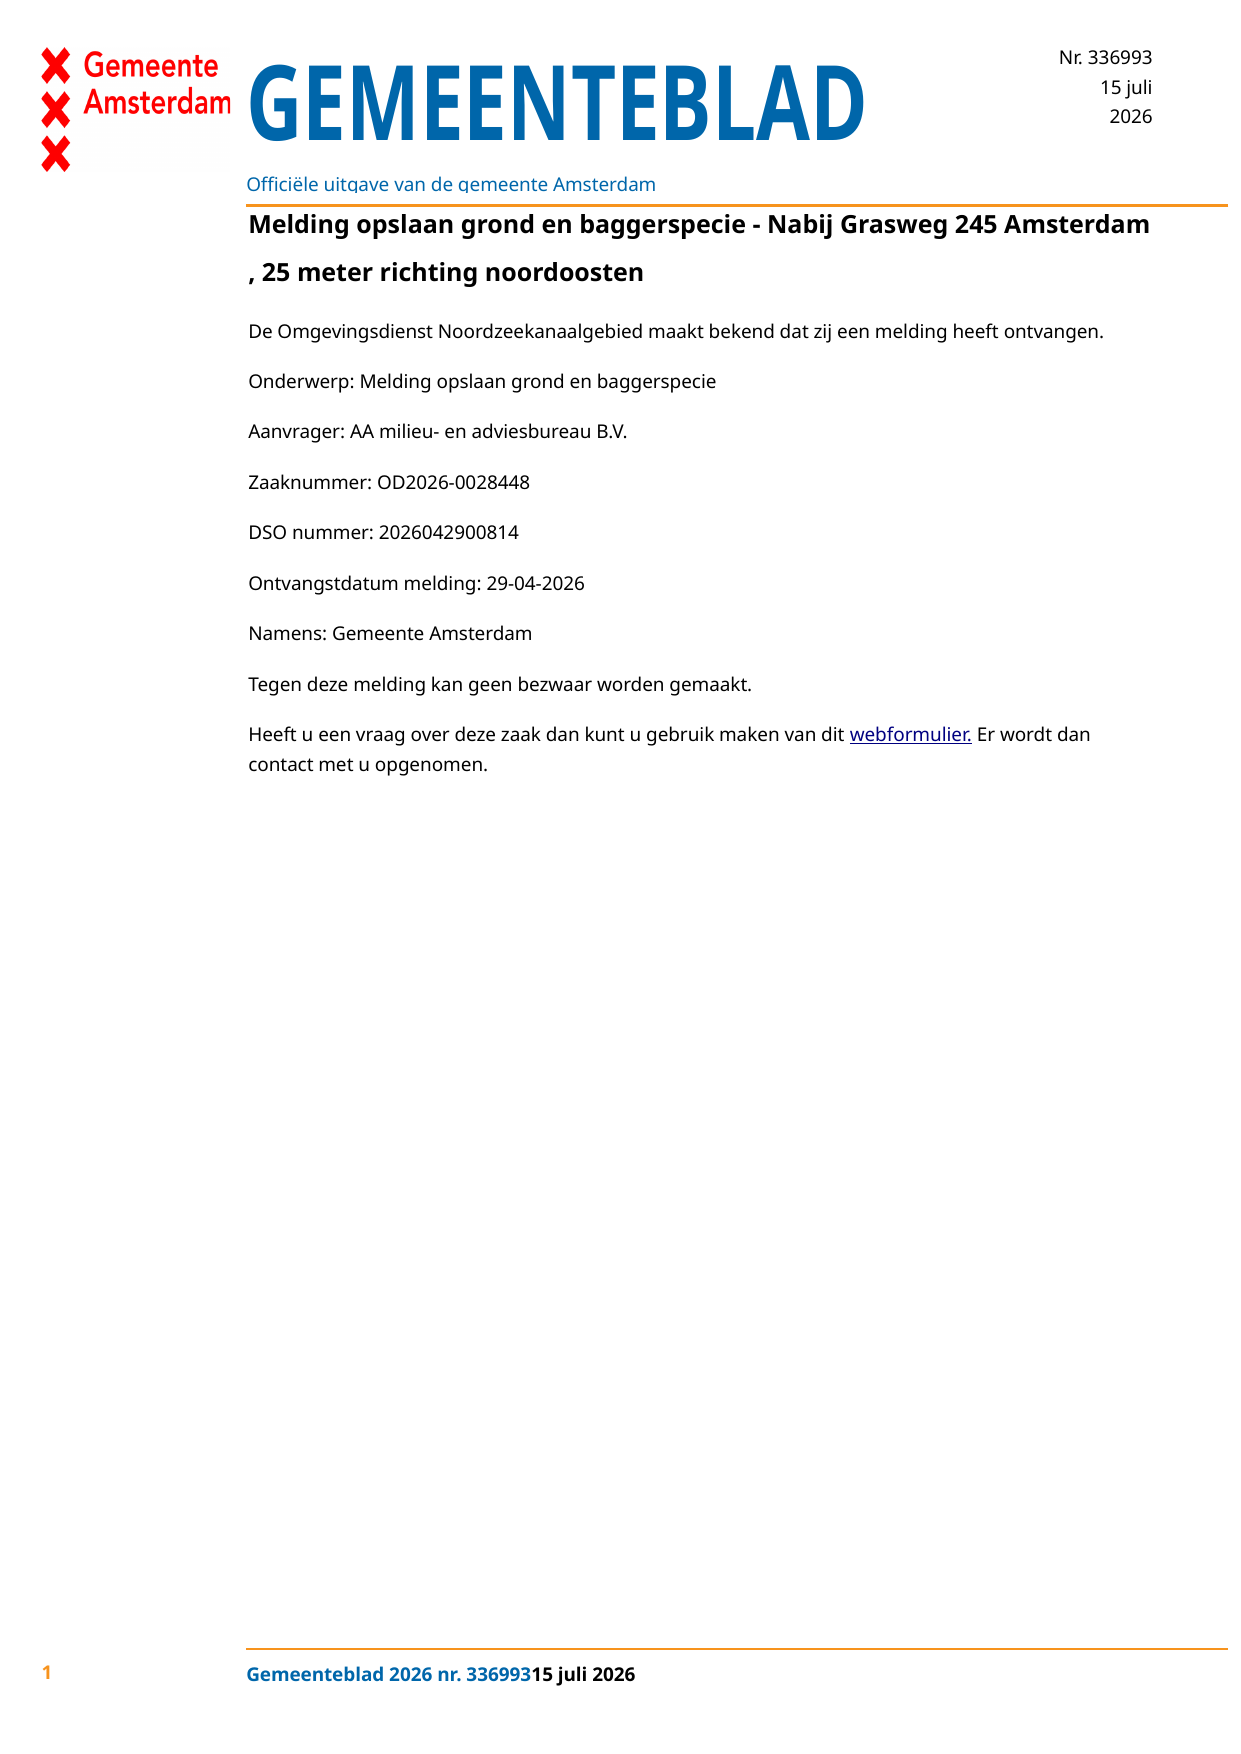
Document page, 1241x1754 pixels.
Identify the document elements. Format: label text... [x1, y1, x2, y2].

picture [41, 47, 231, 172]
text Aanvrager: AA milieu- en adviesbureau B.V. [248, 419, 1152, 444]
text Tegen deze melding kan geen bezwaar worden gemaakt. [248, 671, 1152, 697]
text Namens: Gemeente Amsterdam [248, 620, 1152, 646]
text Onderwerp: Melding opslaan grond en baggerspecie [248, 368, 1152, 394]
text De Omgevingsdienst Noordzeekanaalgebied maakt bekend dat zij een melding heeft ontvangen. [248, 318, 1152, 344]
text Heeft u een vraag over deze zaak dan kunt u gebruik maken van dit webformulier. Er wordt dan contact met u opgenomen. [248, 721, 1152, 777]
text Ontvangstdatum melding: 29-04-2026 [248, 570, 1152, 596]
text Zaaknummer: OD2026-0028448 [248, 469, 1152, 495]
text DSO nummer: 2026042900814 [248, 519, 1152, 545]
text Melding opslaan grond en baggerspecie - Nabij Grasweg 245 Amsterdam , 25 meter richting noordoosten [248, 207, 1152, 288]
